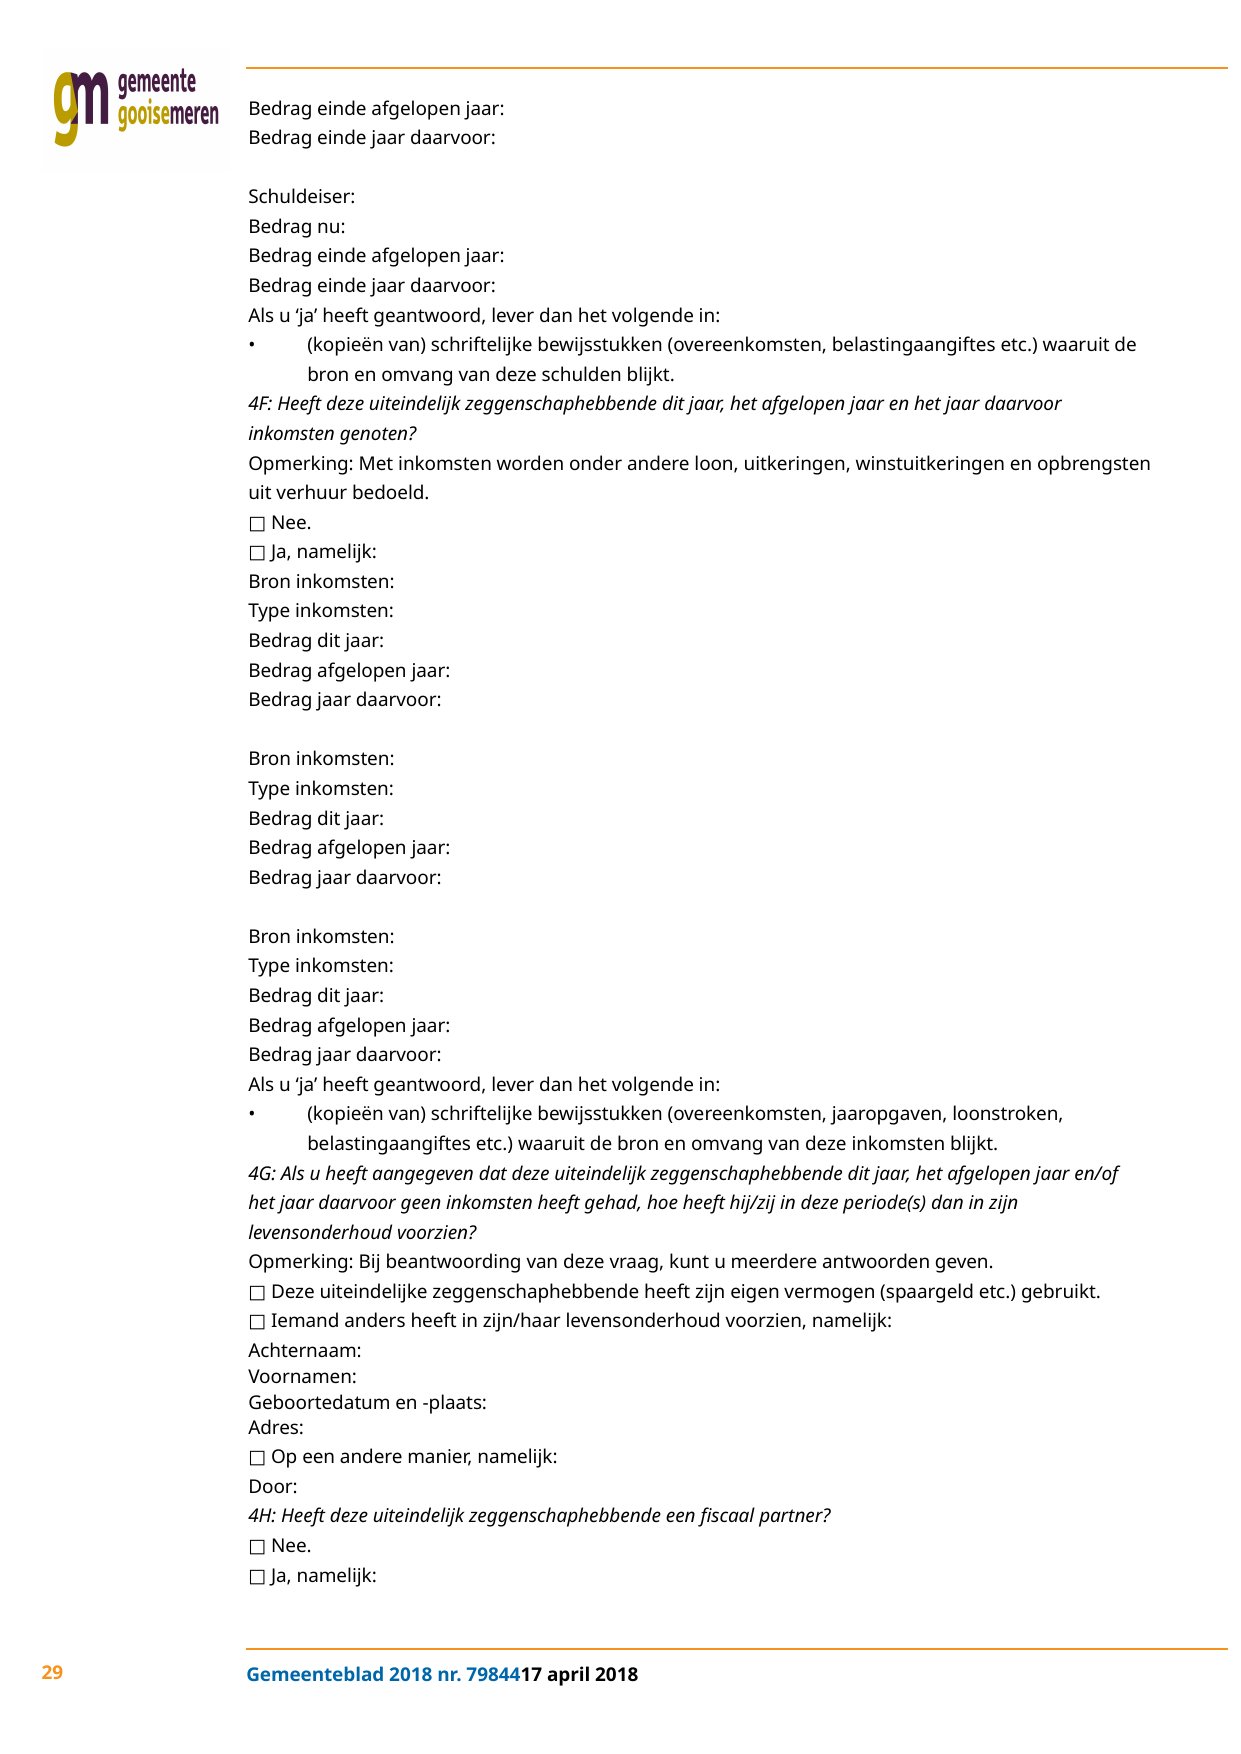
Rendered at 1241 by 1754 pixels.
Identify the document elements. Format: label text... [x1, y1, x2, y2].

text Bedrag einde jaar daarvoor: [248, 272, 1152, 298]
text Bedrag dit jaar: [248, 627, 1152, 653]
picture [41, 47, 231, 172]
text Bedrag einde afgelopen jaar: [248, 243, 1152, 268]
table_cell Geboortedatum en -plaats: [248, 1389, 963, 1414]
text Bron inkomsten: [248, 746, 1152, 771]
table_header [963, 1338, 1152, 1363]
text Bedrag jaar daarvoor: [248, 864, 1152, 890]
text Bedrag afgelopen jaar: [248, 657, 1152, 683]
text 4H: Heeft deze uiteindelijk zeggenschaphebbende een fiscaal partner? [248, 1503, 1152, 1528]
table_cell [963, 1415, 1152, 1440]
text Bron inkomsten: [248, 568, 1152, 594]
text Als u ‘ja’ heeft geantwoord, lever dan het volgende in: [248, 1071, 1152, 1097]
text Bedrag einde jaar daarvoor: [248, 124, 1152, 150]
text Type inkomsten: [248, 598, 1152, 623]
table_cell Adres: [248, 1415, 963, 1440]
table_cell Voornamen: [248, 1363, 963, 1389]
text Bedrag dit jaar: [248, 982, 1152, 1008]
text □ Iemand anders heeft in zijn/haar levensonderhoud voorzien, namelijk: [248, 1308, 1152, 1333]
text 4F: Heeft deze uiteindelijk zeggenschaphebbende dit jaar, het afgelopen jaar en het jaar daarvoor inkomsten genoten? [248, 391, 1152, 446]
text □ Nee. [248, 1532, 1152, 1558]
text Bedrag dit jaar: [248, 805, 1152, 831]
text Bedrag nu: [248, 213, 1152, 239]
text Bedrag afgelopen jaar: [248, 834, 1152, 860]
list (kopieën van) schriftelijke bewijsstukken (overeenkomsten, jaaropgaven, loonstroken, belastingaangiftes etc.) waaruit de bron en omvang van deze inkomsten blijkt. [248, 1101, 1152, 1156]
text Door: [248, 1473, 1152, 1499]
text Type inkomsten: [248, 775, 1152, 801]
text Bedrag einde afgelopen jaar: [248, 95, 1152, 121]
text Opmerking: Met inkomsten worden onder andere loon, uitkeringen, winstuitkeringen en opbrengsten uit verhuur bedoeld. [248, 450, 1152, 505]
text Schuldeiser: [248, 183, 1152, 209]
table_header Achternaam: [248, 1338, 963, 1363]
text □ Nee. [248, 509, 1152, 535]
text Bedrag afgelopen jaar: [248, 1012, 1152, 1038]
text □ Deze uiteindelijke zeggenschaphebbende heeft zijn eigen vermogen (spaargeld etc.) gebruikt. [248, 1278, 1152, 1304]
table_cell [963, 1363, 1152, 1389]
text □ Ja, namelijk: [248, 538, 1152, 564]
text Type inkomsten: [248, 953, 1152, 978]
text □ Ja, namelijk: [248, 1562, 1152, 1588]
text Opmerking: Bij beantwoording van deze vraag, kunt u meerdere antwoorden geven. [248, 1248, 1152, 1274]
text Bron inkomsten: [248, 923, 1152, 949]
list (kopieën van) schriftelijke bewijsstukken (overeenkomsten, belastingaangiftes etc.) waaruit de bron en omvang van deze schulden blijkt. [248, 331, 1152, 387]
text □ Op een andere manier, namelijk: [248, 1443, 1152, 1469]
table_cell [963, 1389, 1152, 1414]
text 4G: Als u heeft aangegeven dat deze uiteindelijk zeggenschaphebbende dit jaar, het afgelopen jaar en/of het jaar daarvoor geen inkomsten heeft gehad, hoe heeft hij/zij in deze periode(s) dan in zijn levensonderhoud voorzien? [248, 1160, 1152, 1245]
text Als u ‘ja’ heeft geantwoord, lever dan het volgende in: [248, 302, 1152, 328]
text Bedrag jaar daarvoor: [248, 1041, 1152, 1067]
text Bedrag jaar daarvoor: [248, 686, 1152, 712]
